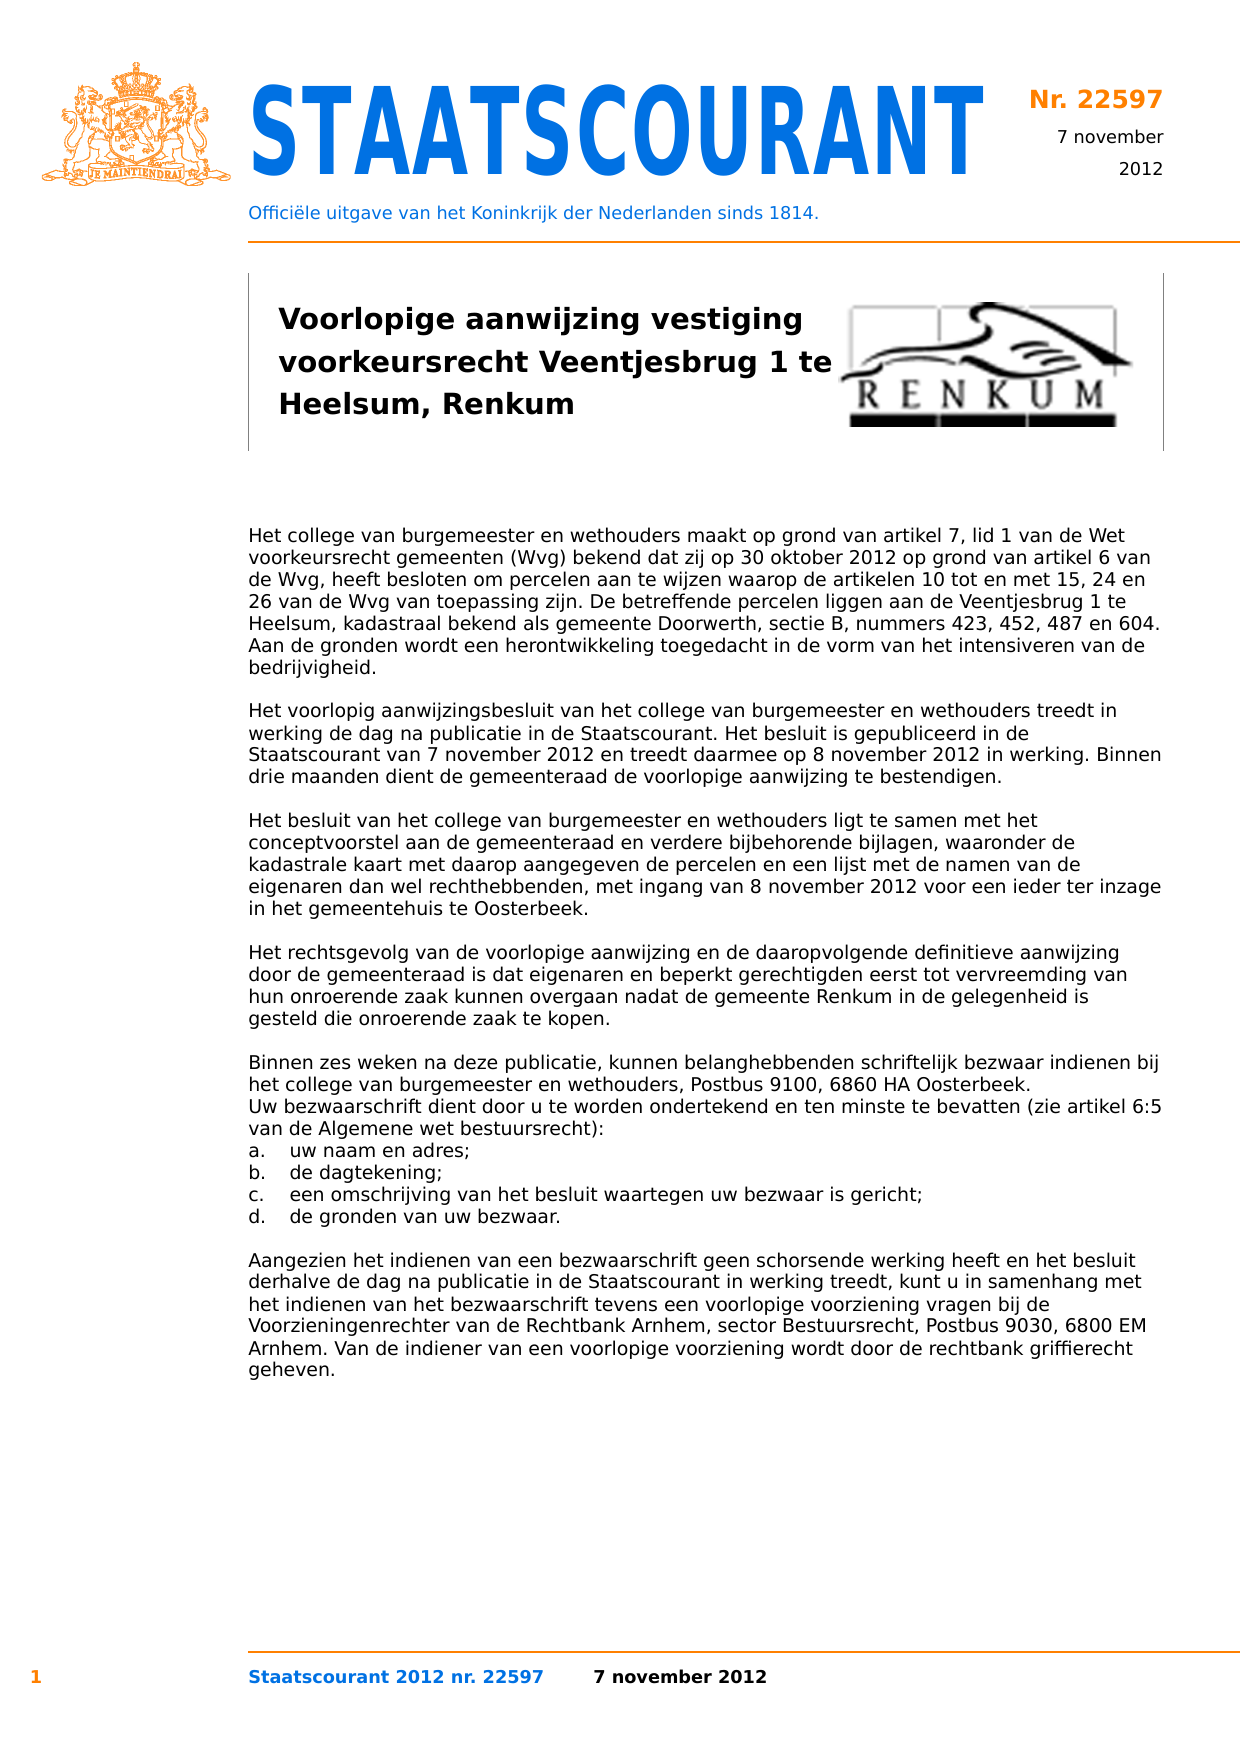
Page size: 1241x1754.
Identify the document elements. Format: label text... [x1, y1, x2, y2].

table_cell 7 november [998, 121, 1240, 153]
text Uw bezwaarschrift dient door u te worden ondertekend en ten minste te bevatten (zie artikel 6:5 van de Algemene wet bestuursrecht): [248, 1096, 1163, 1140]
text Aangezien het indienen van een bezwaarschrift geen schorsende werking heeft en het besluit derhalve de dag na publicatie in de Staatscourant in werking treedt, kunt u in samenhang met het indienen van het bezwaarschrift tevens een voorlopige voorziening vragen bij de Voorzieningenrechter van de Rechtbank Arnhem, sector Bestuursrecht, Postbus 9030, 6800 EM Arnhem. Van de indiener van een voorlopige voorziening wordt door de rechtbank griffierecht geheven. [248, 1249, 1163, 1381]
subtitle Voorlopige aanwijzing vestiging voorkeursrecht Veentjesbrug 1 te Heelsum, Renkum [249, 273, 1163, 451]
text a. uw naam en adres; [248, 1140, 1163, 1162]
picture [41, 62, 231, 186]
text Het besluit van het college van burgemeester en wethouders ligt te samen met het conceptvoorstel aan de gemeenteraad en verdere bijbehorende bijlagen, waaronder de kadastrale kaart met daarop aangegeven de percelen en een lijst met de namen van de eigenaren dan wel rechthebbenden, met ingang van 8 november 2012 voor een ieder ter inzage in het gemeentehuis te Oosterbeek. [248, 810, 1163, 920]
table_cell Officiële uitgave van het Koninkrijk der Nederlanden sinds 1814. [248, 203, 1240, 241]
picture [838, 302, 1134, 427]
text Het college van burgemeester en wethouders maakt op grond van artikel 7, lid 1 van de Wet voorkeursrecht gemeenten (Wvg) bekend dat zij op 30 oktober 2012 op grond van artikel 6 van de Wvg, heeft besloten om percelen aan te wijzen waarop de artikelen 10 tot en met 15, 24 en 26 van de Wvg van toepassing zijn. De betreffende percelen liggen aan de Veentjesbrug 1 te Heelsum, kadastraal bekend als gemeente Doorwerth, sectie B, nummers 423, 452, 487 en 604. Aan de gronden wordt een herontwikkeling toegedacht in de vorm van het intensiveren van de bedrijvigheid. [248, 525, 1163, 678]
text b. de dagtekening; [248, 1162, 1163, 1184]
table_cell 2012 [998, 153, 1240, 203]
table_header [25, 62, 248, 241]
text d. de gronden van uw bezwaar. [248, 1206, 1163, 1228]
text Binnen zes weken na deze publicatie, kunnen belanghebbenden schriftelijk bezwaar indienen bij het college van burgemeester en wethouders, Postbus 9100, 6860 HA Oosterbeek. [248, 1052, 1163, 1096]
table_header STAATSCOURANT [248, 62, 998, 203]
text Het rechtsgevolg van de voorlopige aanwijzing en de daaropvolgende definitieve aanwijzing door de gemeenteraad is dat eigenaren en beperkt gerechtigden eerst tot vervreemding van hun onroerende zaak kunnen overgaan nadat de gemeente Renkum in de gelegenheid is gesteld die onroerende zaak te kopen. [248, 942, 1163, 1030]
table_header Nr. 22597 [998, 62, 1240, 121]
text c. een omschrijving van het besluit waartegen uw bezwaar is gericht; [248, 1184, 1163, 1206]
text Het voorlopig aanwijzingsbesluit van het college van burgemeester en wethouders treedt in werking de dag na publicatie in de Staatscourant. Het besluit is gepubliceerd in de Staatscourant van 7 november 2012 en treedt daarmee op 8 november 2012 in werking. Binnen drie maanden dient de gemeenteraad de voorlopige aanwijzing te bestendigen. [248, 700, 1163, 788]
